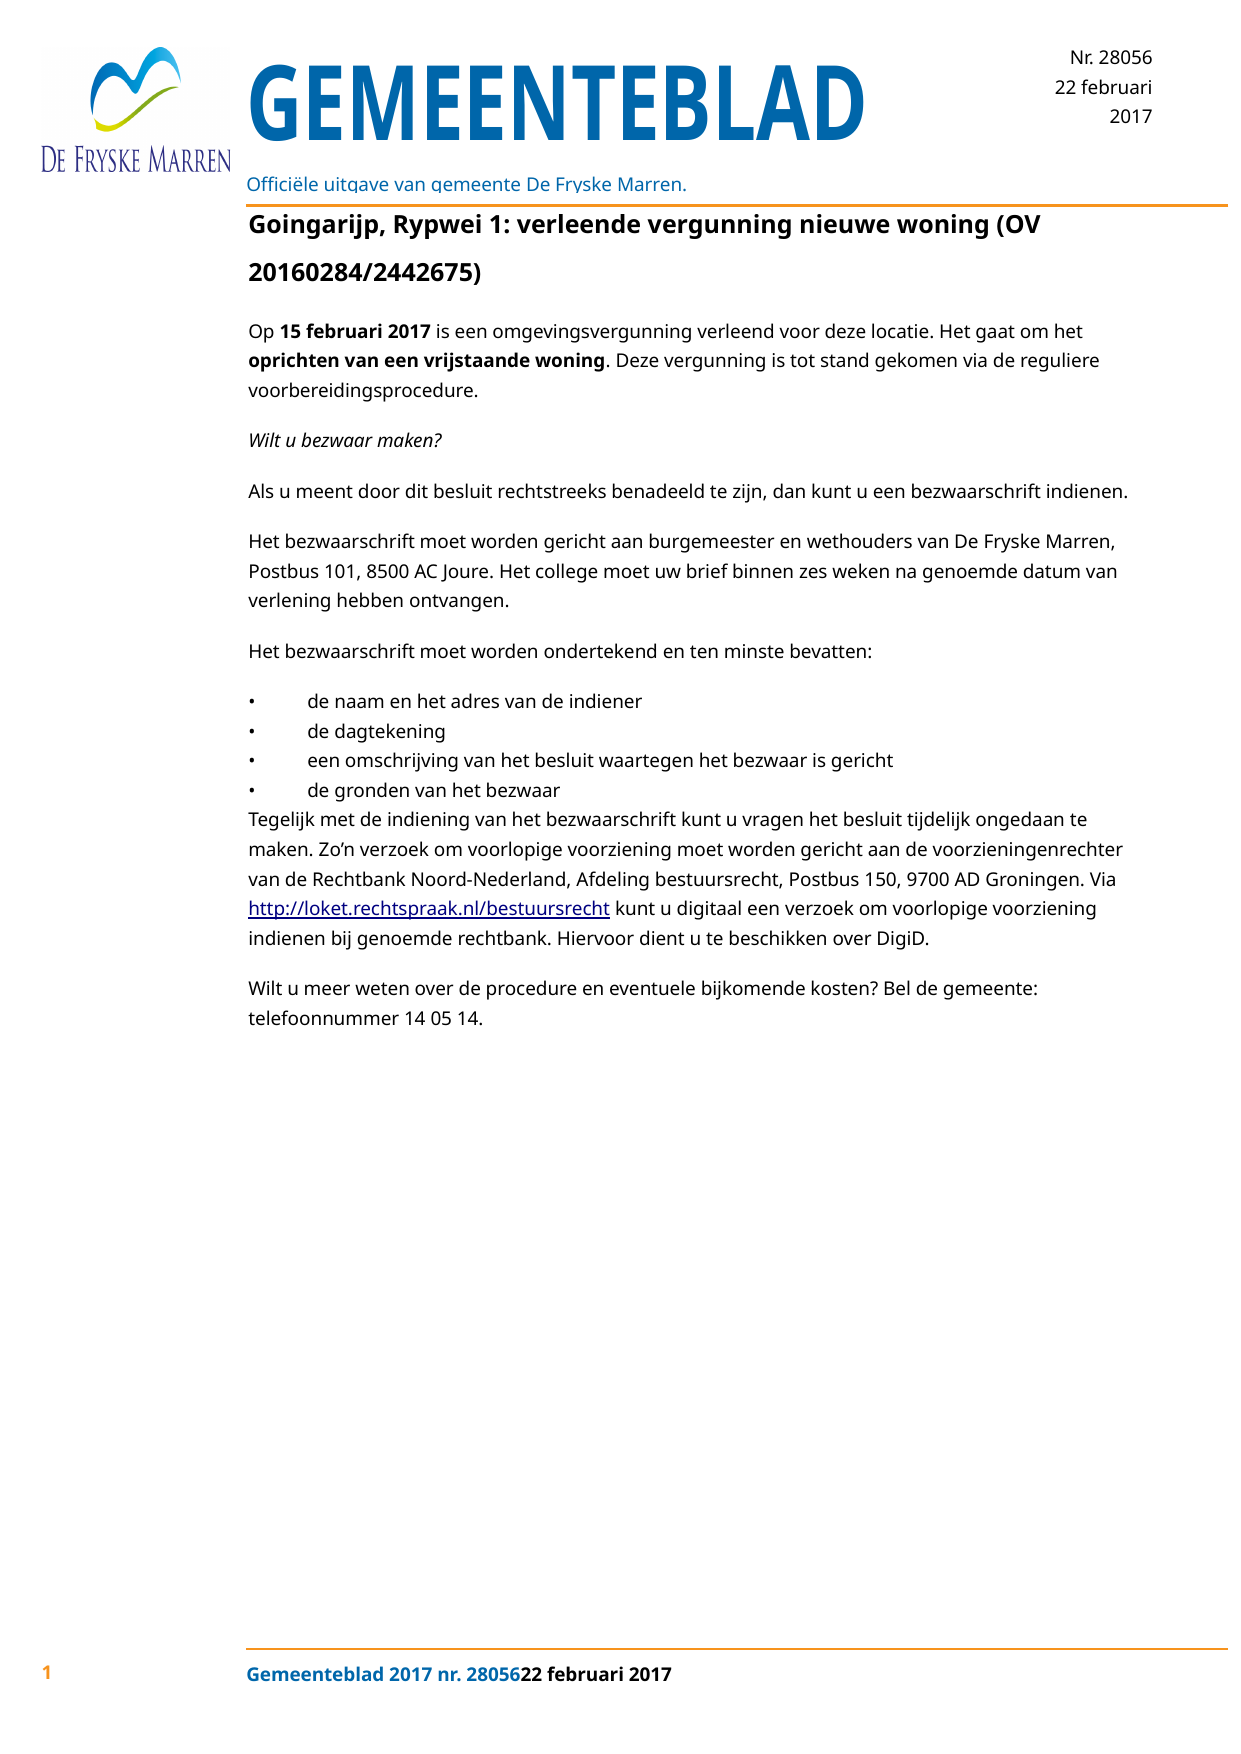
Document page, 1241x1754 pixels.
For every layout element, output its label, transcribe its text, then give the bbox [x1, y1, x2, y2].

list een omschrijving van het besluit waartegen het bezwaar is gericht [248, 747, 1152, 773]
text Het bezwaarschrift moet worden gericht aan burgemeester en wethouders van De Fryske Marren, Postbus 101, 8500 AC Joure. Het college moet uw brief binnen zes weken na genoemde datum van verlening hebben ontvangen. [248, 528, 1152, 613]
list de naam en het adres van de indiener [248, 688, 1152, 714]
text Tegelijk met de indiening van het bezwaarschrift kunt u vragen het besluit tijdelijk ongedaan te maken. Zo’n verzoek om voorlopige voorziening moet worden gericht aan de voorzieningenrechter van de Rechtbank Noord-Nederland, Afdeling bestuursrecht, Postbus 150, 9700 AD Groningen. Via http://loket.rechtspraak.nl/bestuursrecht kunt u digitaal een verzoek om voorlopige voorziening indienen bij genoemde rechtbank. Hiervoor dient u te beschikken over DigiD. [248, 807, 1152, 951]
picture [41, 47, 231, 172]
text Het bezwaarschrift moet worden ondertekend en ten minste bevatten: [248, 638, 1152, 664]
text Wilt u meer weten over de procedure en eventuele bijkomende kosten? Bel de gemeente: telefoonnummer 14 05 14. [248, 975, 1152, 1031]
text Op 15 februari 2017 is een omgevingsvergunning verleend voor deze locatie. Het gaat om het oprichten van een vrijstaande woning. Deze vergunning is tot stand gekomen via de reguliere voorbereidingsprocedure. [248, 318, 1152, 403]
text Goingarijp, Rypwei 1: verleende vergunning nieuwe woning (OV 20160284/2442675) [248, 207, 1152, 288]
text Wilt u bezwaar maken? [248, 427, 1152, 453]
text Als u meent door dit besluit rechtstreeks benadeeld te zijn, dan kunt u een bezwaarschrift indienen. [248, 478, 1152, 504]
list de gronden van het bezwaar [248, 777, 1152, 803]
list de dagtekening [248, 718, 1152, 744]
